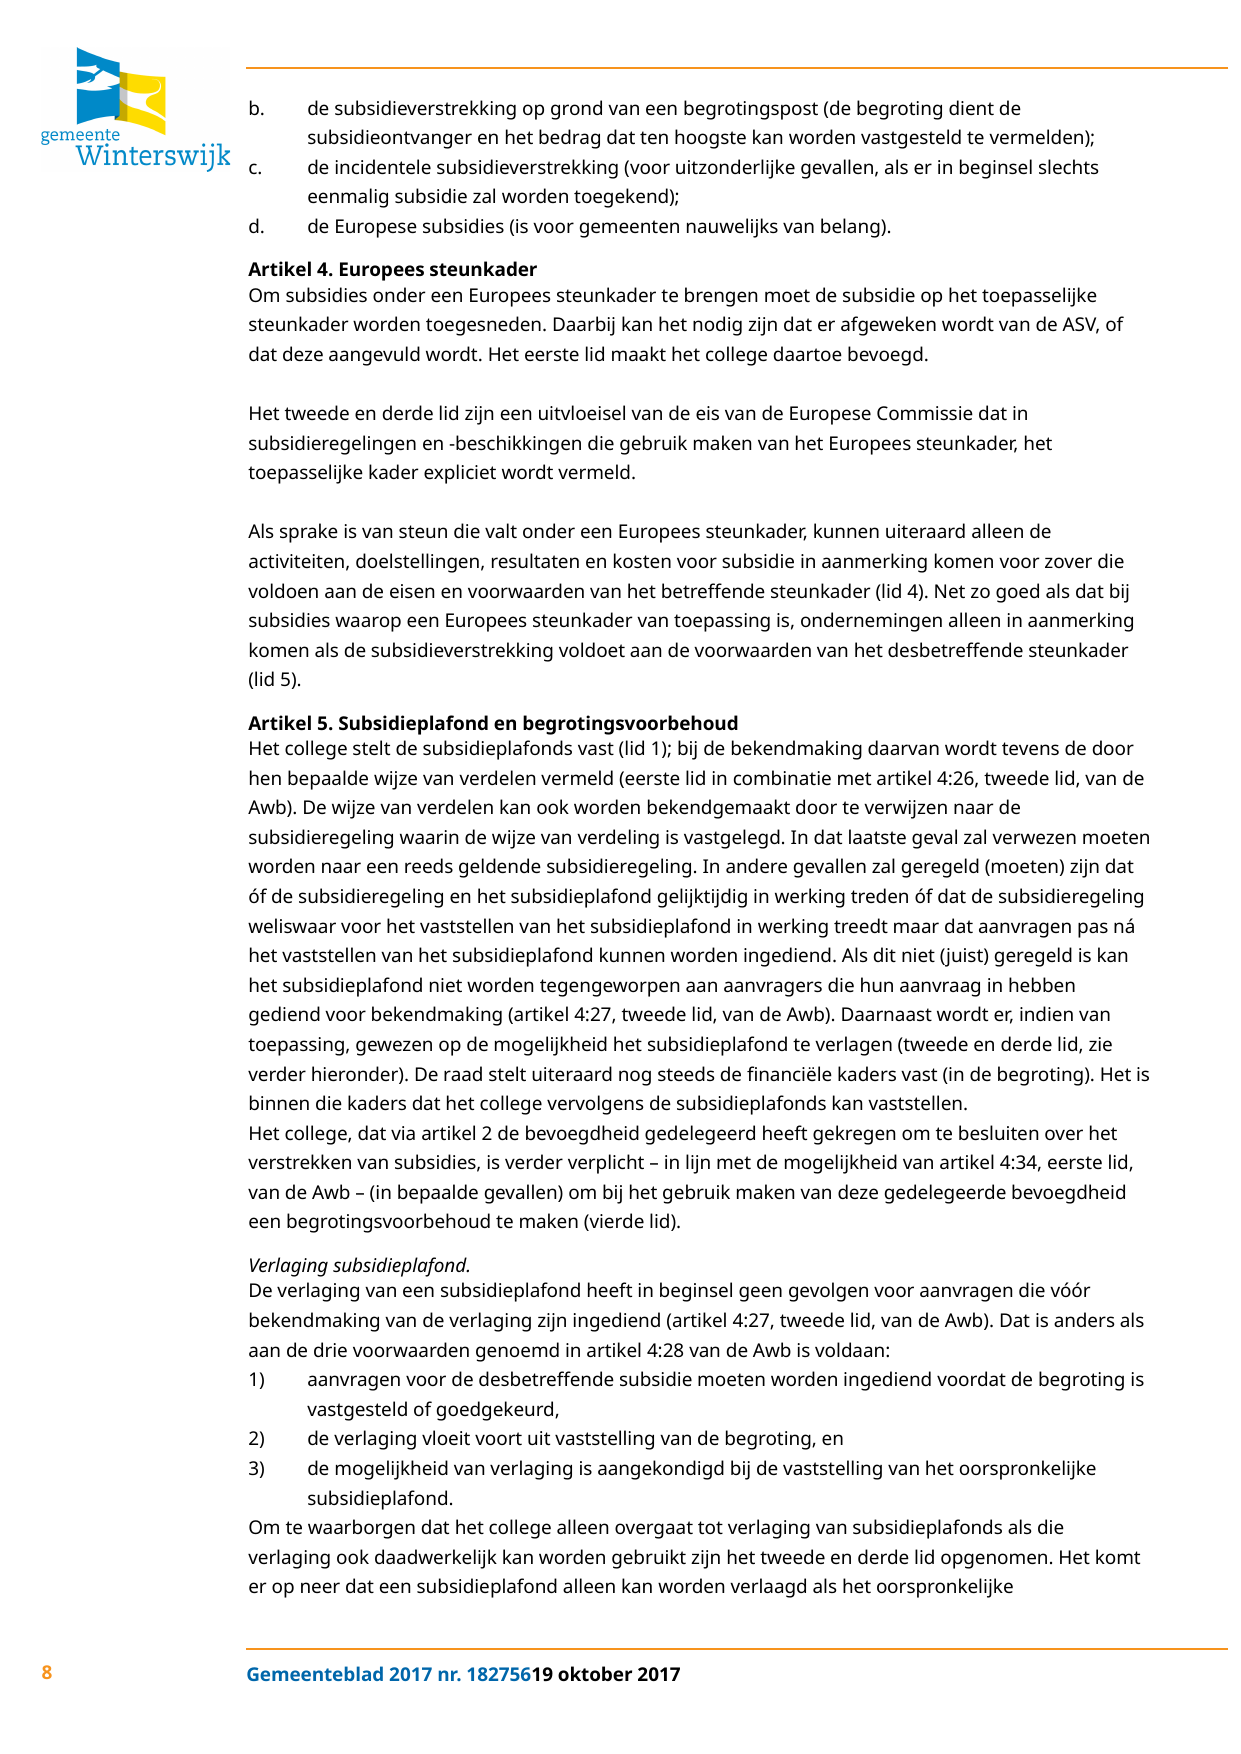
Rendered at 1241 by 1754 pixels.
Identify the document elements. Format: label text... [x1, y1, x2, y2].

text Het tweede en derde lid zijn een uitvloeisel van de eis van de Europese Commissie dat in subsidieregelingen en -beschikkingen die gebruik maken van het Europees steunkader, het toepasselijke kader expliciet wordt vermeld. [248, 400, 1152, 485]
text Artikel 4. Europees steunkader [248, 256, 1152, 282]
list aanvragen voor de desbetreffende subsidie moeten worden ingediend voordat de begroting is vastgesteld of goedgekeurd, [248, 1366, 1152, 1422]
text De verlaging van een subsidieplafond heeft in beginsel geen gevolgen voor aanvragen die vóór bekendmaking van de verlaging zijn ingediend (artikel 4:27, tweede lid, van de Awb). Dat is anders als aan de drie voorwaarden genoemd in artikel 4:28 van de Awb is voldaan: [248, 1278, 1152, 1362]
text Als sprake is van steun die valt onder een Europees steunkader, kunnen uiteraard alleen de activiteiten, doelstellingen, resultaten en kosten voor subsidie in aanmerking komen voor zover die voldoen aan de eisen en voorwaarden van het betreffende steunkader (lid 4). Net zo goed als dat bij subsidies waarop een Europees steunkader van toepassing is, ondernemingen alleen in aanmerking komen als de subsidieverstrekking voldoet aan de voorwaarden van het desbetreffende steunkader (lid 5). [248, 519, 1152, 692]
text Om subsidies onder een Europees steunkader te brengen moet de subsidie op het toepasselijke steunkader worden toegesneden. Daarbij kan het nodig zijn dat er afgeweken wordt van de ASV, of dat deze aangevuld wordt. Het eerste lid maakt het college daartoe bevoegd. [248, 282, 1152, 367]
text Het college, dat via artikel 2 de bevoegdheid gedelegeerd heeft gekregen om te besluiten over het verstrekken van subsidies, is verder verplicht – in lijn met de mogelijkheid van artikel 4:34, eerste lid, van de Awb – (in bepaalde gevallen) om bij het gebruik maken van deze gedelegeerde bevoegdheid een begrotingsvoorbehoud te maken (vierde lid). [248, 1120, 1152, 1234]
list de Europese subsidies (is voor gemeenten nauwelijks van belang). [248, 213, 1152, 239]
list de incidentele subsidieverstrekking (voor uitzonderlijke gevallen, als er in beginsel slechts eenmalig subsidie zal worden toegekend); [248, 154, 1152, 209]
list de verlaging vloeit voort uit vaststelling van de begroting, en [248, 1426, 1152, 1451]
picture [41, 47, 231, 172]
list de mogelijkheid van verlaging is aangekondigd bij de vaststelling van het oorspronkelijke subsidieplafond. [248, 1455, 1152, 1510]
picture [225, 153, 231, 162]
list de subsidieverstrekking op grond van een begrotingspost (de begroting dient de subsidieontvanger en het bedrag dat ten hoogste kan worden vastgesteld te vermelden); [248, 95, 1152, 150]
text Verlaging subsidieplafond. [248, 1252, 1152, 1278]
text Het college stelt de subsidieplafonds vast (lid 1); bij de bekendmaking daarvan wordt tevens de door hen bepaalde wijze van verdelen vermeld (eerste lid in combinatie met artikel 4:26, tweede lid, van de Awb). De wijze van verdelen kan ook worden bekendgemaakt door te verwijzen naar de subsidieregeling waarin de wijze van verdeling is vastgelegd. In dat laatste geval zal verwezen moeten worden naar een reeds geldende subsidieregeling. In andere gevallen zal geregeld (moeten) zijn dat óf de subsidieregeling en het subsidieplafond gelijktijdig in werking treden óf dat de subsidieregeling weliswaar voor het vaststellen van het subsidieplafond in werking treedt maar dat aanvragen pas ná het vaststellen van het subsidieplafond kunnen worden ingediend. Als dit niet (juist) geregeld is kan het subsidieplafond niet worden tegengeworpen aan aanvragers die hun aanvraag in hebben gediend voor bekendmaking (artikel 4:27, tweede lid, van de Awb). Daarnaast wordt er, indien van toepassing, gewezen op de mogelijkheid het subsidieplafond te verlagen (tweede en derde lid, zie verder hieronder). De raad stelt uiteraard nog steeds de financiële kaders vast (in de begroting). Het is binnen die kaders dat het college vervolgens de subsidieplafonds kan vaststellen. [248, 735, 1152, 1116]
text Om te waarborgen dat het college alleen overgaat tot verlaging van subsidieplafonds als die verlaging ook daadwerkelijk kan worden gebruikt zijn het tweede en derde lid opgenomen. Het komt er op neer dat een subsidieplafond alleen kan worden verlaagd als het oorspronkelijke [248, 1514, 1152, 1599]
text Artikel 5. Subsidieplafond en begrotingsvoorbehoud [248, 710, 1152, 735]
